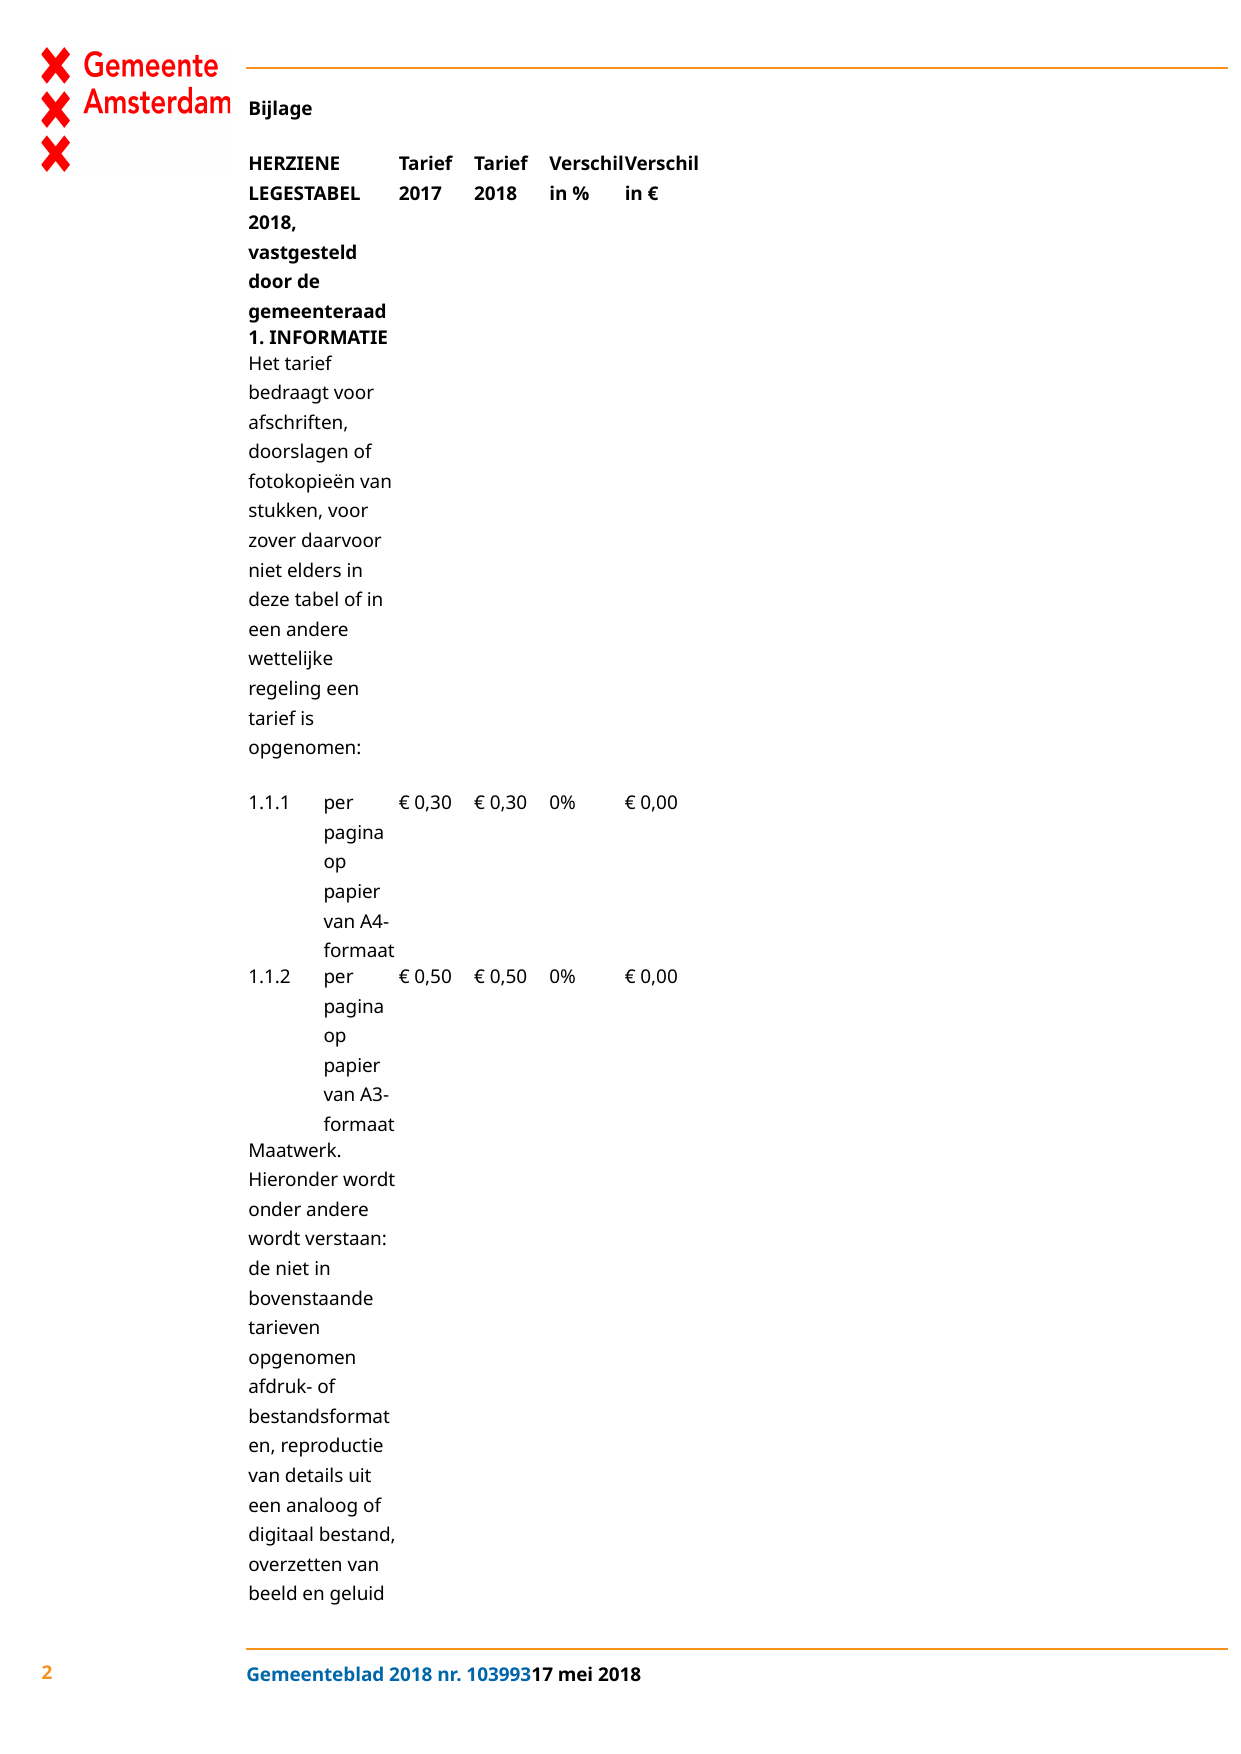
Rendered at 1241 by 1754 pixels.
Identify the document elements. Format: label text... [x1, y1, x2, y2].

table_cell € 0,50 [474, 963, 549, 1137]
table_cell [549, 1137, 624, 1606]
table_cell [549, 324, 624, 350]
table_cell € 0,30 [399, 790, 474, 963]
table_cell [399, 350, 474, 789]
table_cell € 0,50 [399, 963, 474, 1137]
table_cell € 0,00 [625, 790, 700, 963]
table_cell [549, 350, 624, 789]
table_cell [625, 350, 700, 789]
table_header Tarief 2017 [399, 150, 474, 324]
table_cell Maatwerk. Hieronder wordt onder andere wordt verstaan: de niet in bovenstaande tarieven opgenomen afdruk- of bestandsformaten, reproductie van details uit een analoog of digitaal bestand, overzetten van beeld en geluid [248, 1137, 398, 1606]
text Bijlage [248, 95, 1152, 121]
table_cell [625, 1137, 700, 1606]
table_header Tarief 2018 [474, 150, 549, 324]
table_cell € 0,00 [625, 963, 700, 1137]
table_cell per pagina op papier van A3-formaat [323, 963, 398, 1137]
table_cell 0% [549, 790, 624, 963]
table_cell [399, 324, 474, 350]
table_cell [474, 350, 549, 789]
picture [41, 47, 231, 172]
table_cell 1. INFORMATIE [248, 324, 398, 350]
table_cell per pagina op papier van A4-formaat [323, 790, 398, 963]
table_header HERZIENE LEGESTABEL 2018, vastgesteld door de gemeenteraad [248, 150, 398, 324]
table_header Verschil in % [549, 150, 624, 324]
table_cell 0% [549, 963, 624, 1137]
table_cell Het tarief bedraagt voor afschriften, doorslagen of fotokopieën van stukken, voor zover daarvoor niet elders in deze tabel of in een andere wettelijke regeling een tarief is opgenomen: [248, 350, 398, 789]
table_cell [474, 1137, 549, 1606]
table_cell [625, 324, 700, 350]
table_cell 1.1.1 [248, 790, 323, 963]
table_cell 1.1.2 [248, 963, 323, 1137]
table_header Verschil in € [625, 150, 700, 324]
table_cell [399, 1137, 474, 1606]
table_cell [474, 324, 549, 350]
table_cell € 0,30 [474, 790, 549, 963]
